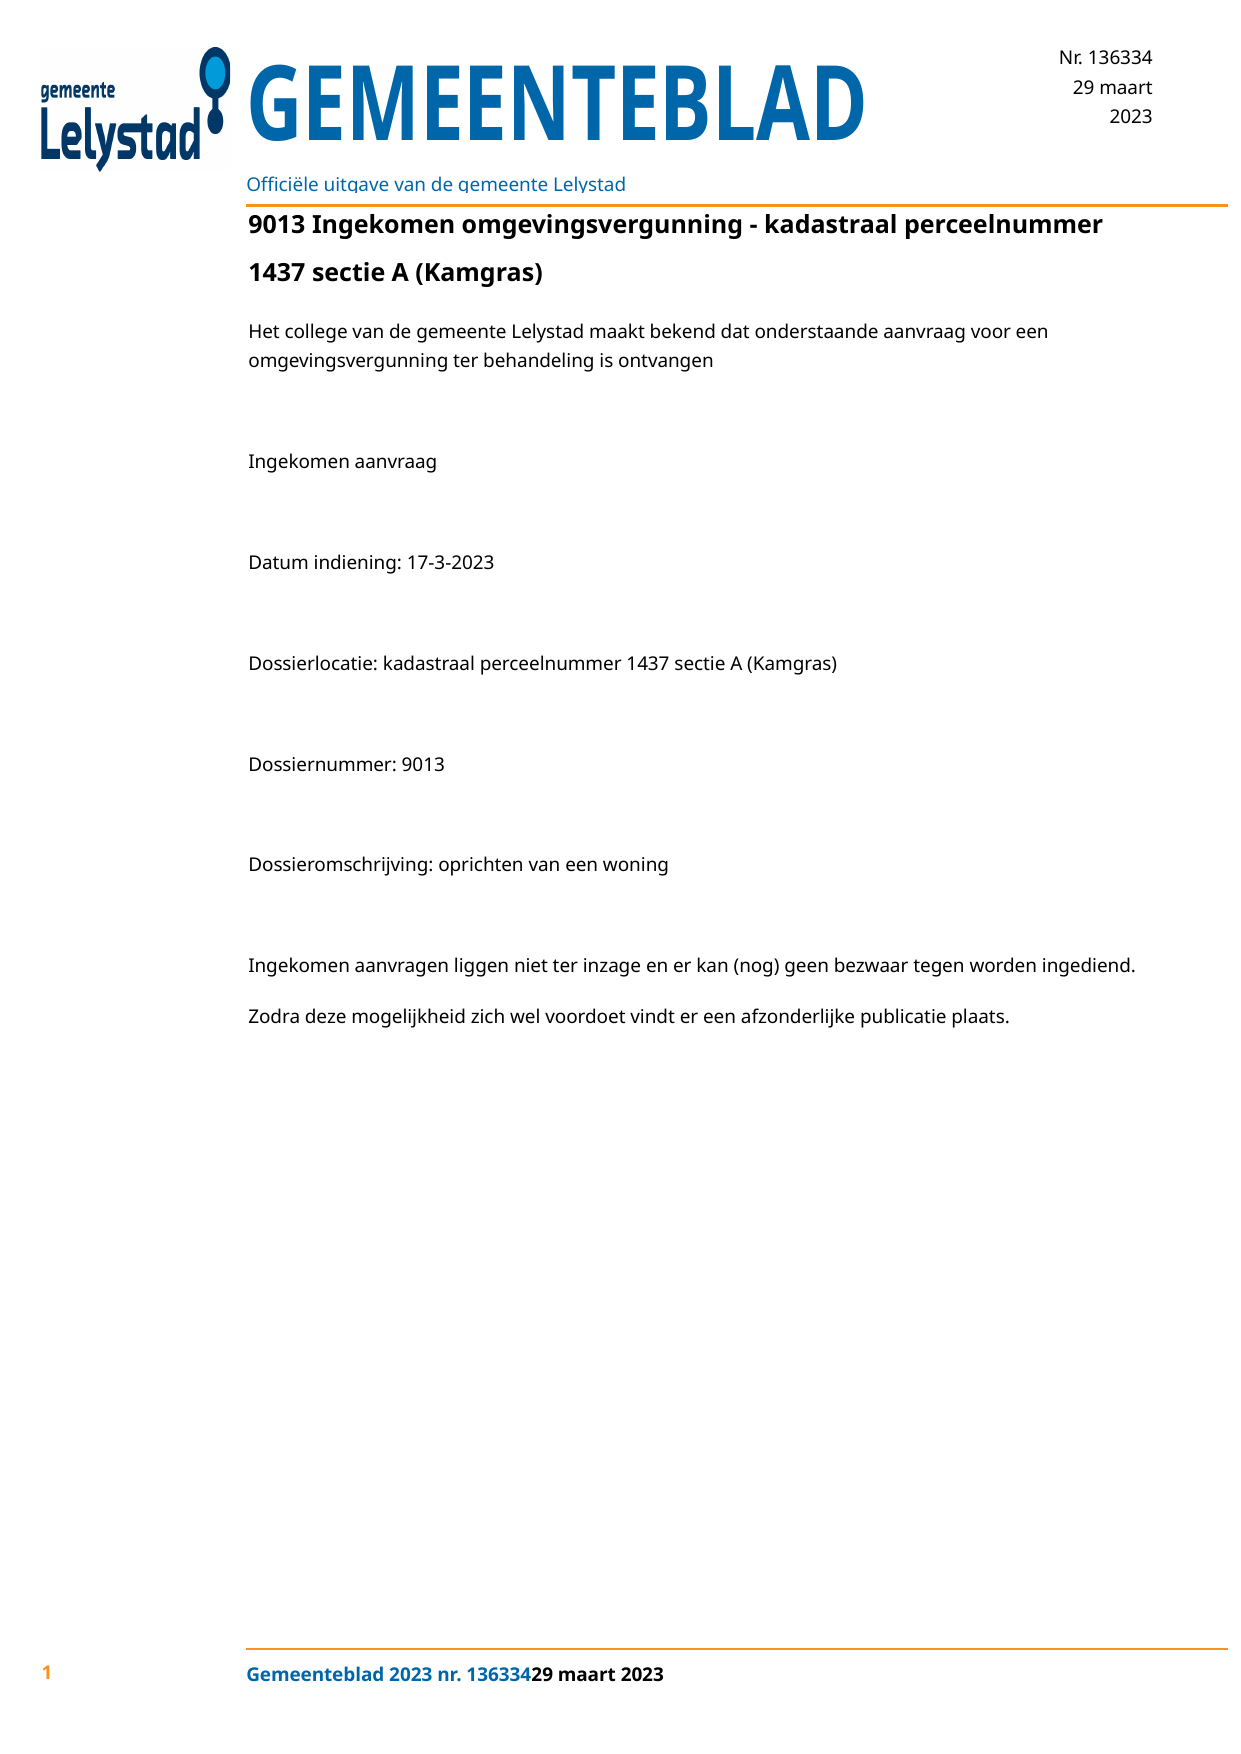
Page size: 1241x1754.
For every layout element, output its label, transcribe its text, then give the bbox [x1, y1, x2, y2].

text Ingekomen aanvraag [248, 448, 1152, 474]
text Datum indiening: 17-3-2023 [248, 549, 1152, 575]
text Dossieromschrijving: oprichten van een woning [248, 852, 1152, 877]
text Zodra deze mogelijkheid zich wel voordoet vindt er een afzonderlijke publicatie plaats. [248, 1003, 1152, 1029]
text Het college van de gemeente Lelystad maakt bekend dat onderstaande aanvraag voor een omgevingsvergunning ter behandeling is ontvangen [248, 318, 1152, 373]
text Dossiernummer: 9013 [248, 751, 1152, 777]
text Ingekomen aanvragen liggen niet ter inzage en er kan (nog) geen bezwaar tegen worden ingediend. [248, 952, 1152, 978]
text 9013 Ingekomen omgevingsvergunning - kadastraal perceelnummer 1437 sectie A (Kamgras) [248, 207, 1152, 288]
picture [41, 47, 231, 172]
text Dossierlocatie: kadastraal perceelnummer 1437 sectie A (Kamgras) [248, 650, 1152, 676]
